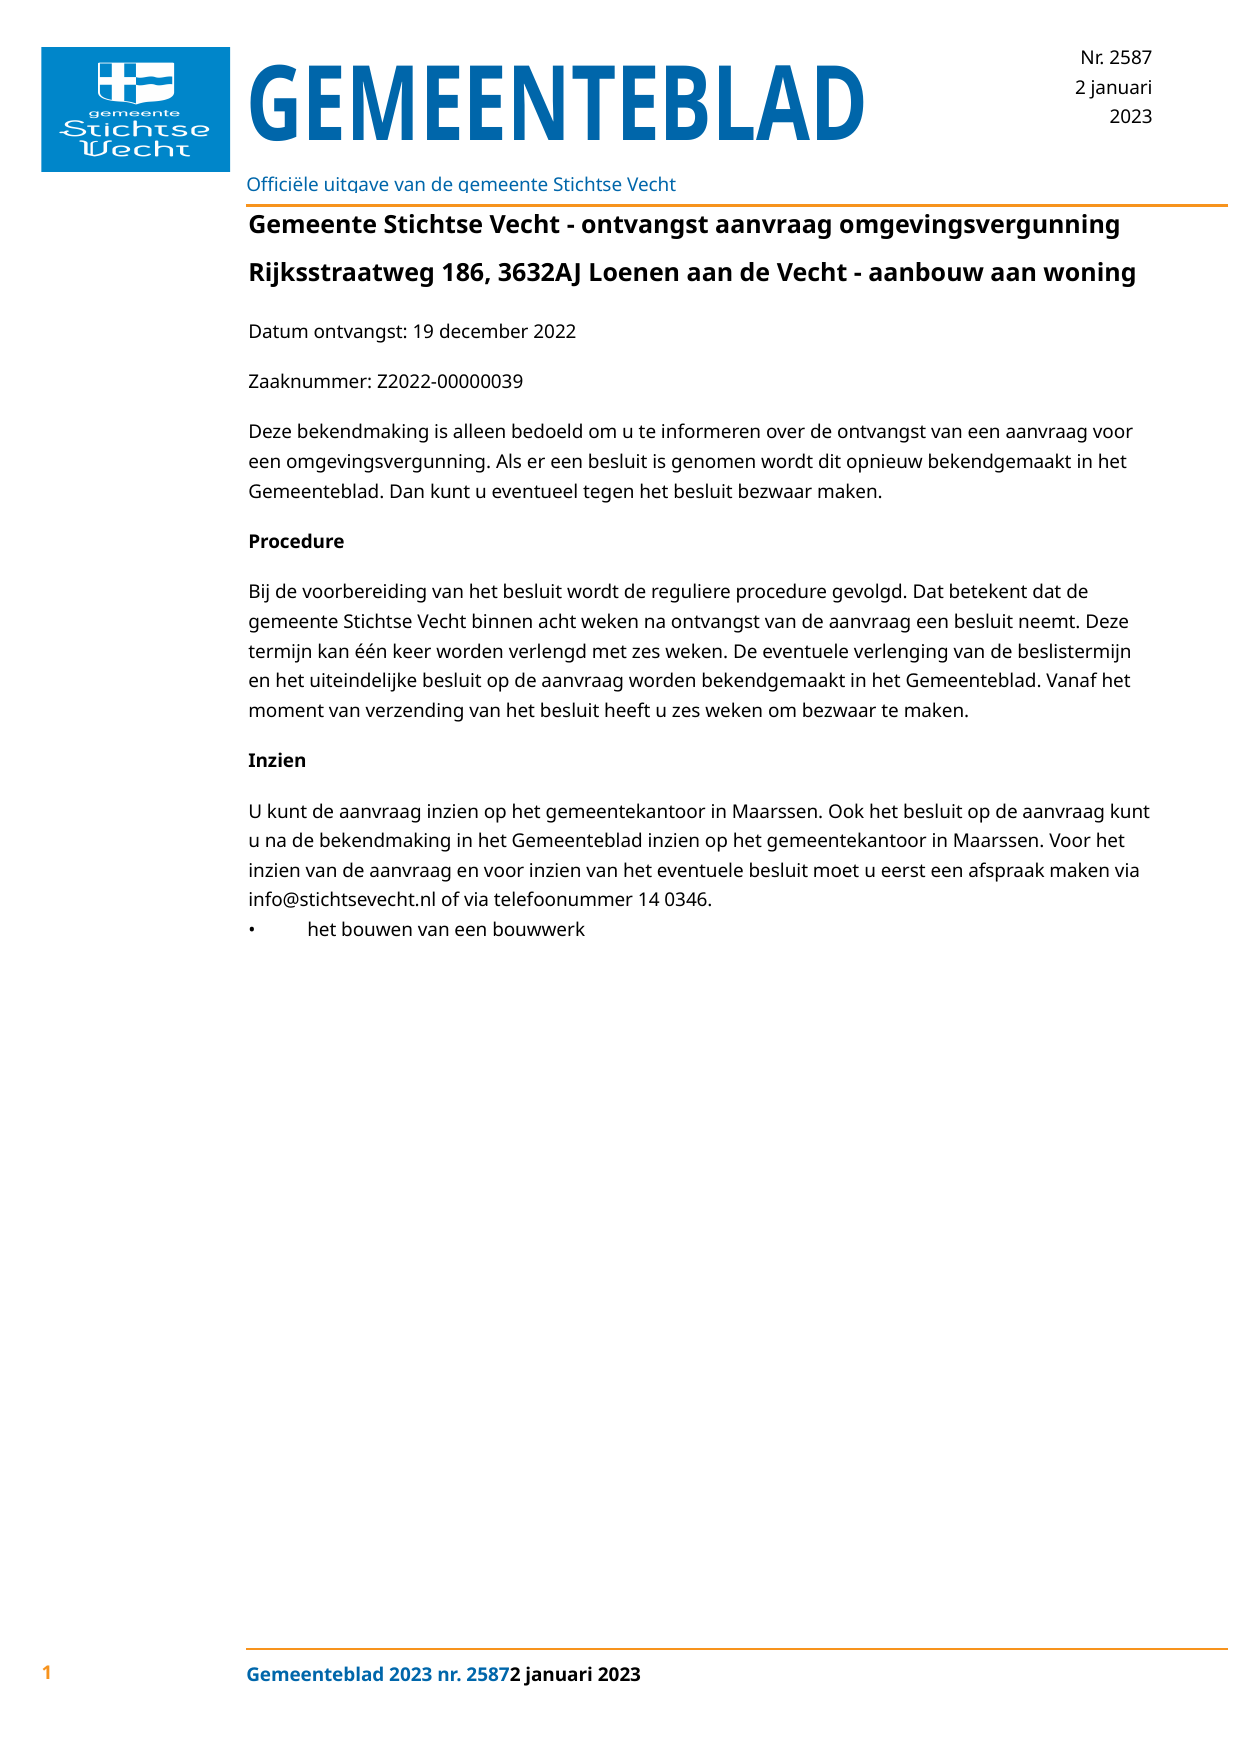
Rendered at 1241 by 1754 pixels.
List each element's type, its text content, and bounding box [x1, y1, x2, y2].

text Datum ontvangst: 19 december 2022 [248, 318, 1152, 344]
text Inzien [248, 747, 1152, 773]
text Gemeente Stichtse Vecht - ontvangst aanvraag omgevingsvergunning Rijksstraatweg 186, 3632AJ Loenen aan de Vecht - aanbouw aan woning [248, 207, 1152, 288]
text Zaaknummer: Z2022-00000039 [248, 368, 1152, 394]
text Deze bekendmaking is alleen bedoeld om u te informeren over de ontvangst van een aanvraag voor een omgevingsvergunning. Als er een besluit is genomen wordt dit opnieuw bekendgemaakt in het Gemeenteblad. Dan kunt u eventueel tegen het besluit bezwaar maken. [248, 419, 1152, 504]
text U kunt de aanvraag inzien op het gemeentekantoor in Maarssen. Ook het besluit op de aanvraag kunt u na de bekendmaking in het Gemeenteblad inzien op het gemeentekantoor in Maarssen. Voor het inzien van de aanvraag en voor inzien van het eventuele besluit moet u eerst een afspraak maken via info@stichtsevecht.nl of via telefoonummer 14 0346. [248, 798, 1152, 912]
picture [99, 63, 135, 101]
list het bouwen van een bouwwerk [248, 916, 1152, 942]
text Procedure [248, 528, 1152, 554]
picture [137, 63, 174, 103]
text Bij de voorbereiding van het besluit wordt de reguliere procedure gevolgd. Dat betekent dat de gemeente Stichtse Vecht binnen acht weken na ontvangst van de aanvraag een besluit neemt. Deze termijn kan één keer worden verlengd met zes weken. De eventuele verlenging van de beslistermijn en het uiteindelijke besluit op de aanvraag worden bekendgemaakt in het Gemeenteblad. Vanaf het moment van verzending van het besluit heeft u zes weken om bezwaar te maken. [248, 579, 1152, 723]
